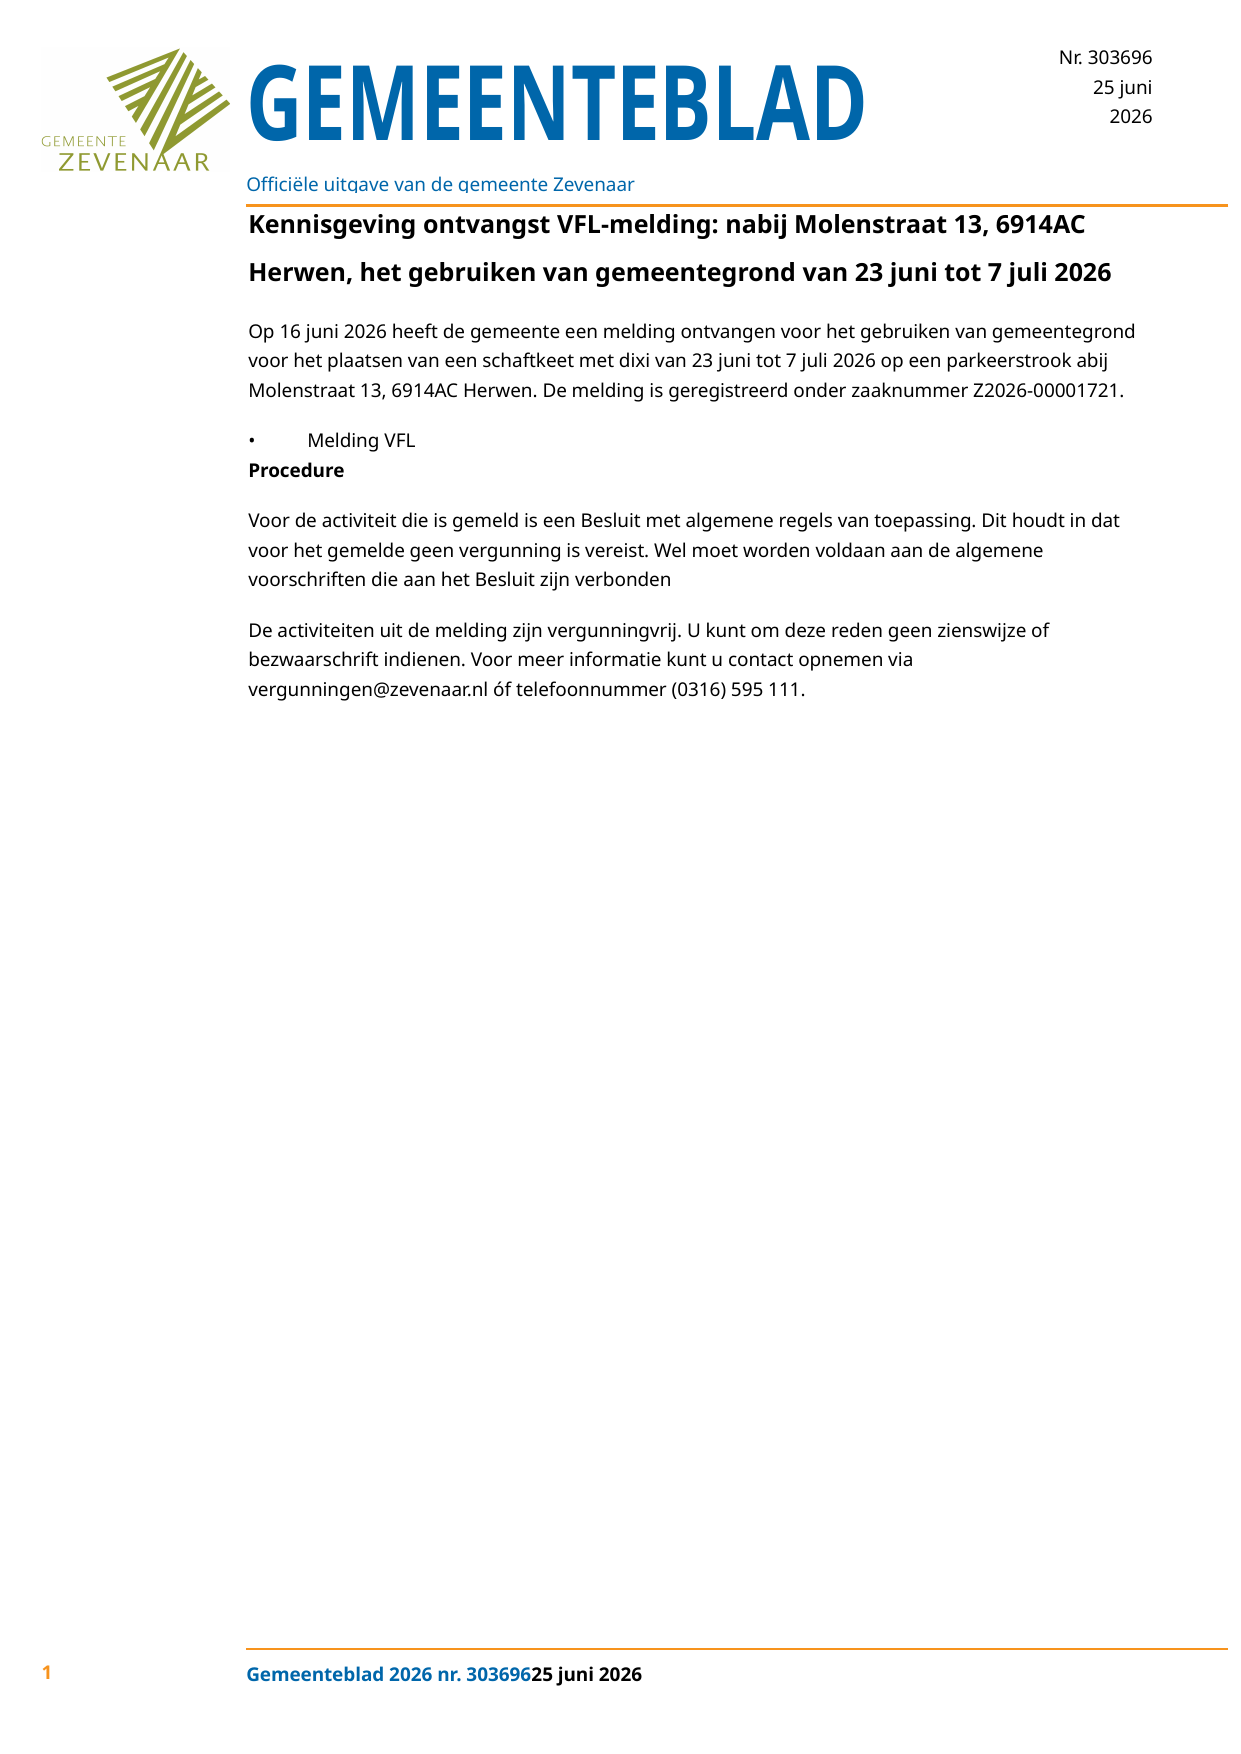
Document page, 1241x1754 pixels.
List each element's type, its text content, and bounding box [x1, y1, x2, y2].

text Op 16 juni 2026 heeft de gemeente een melding ontvangen voor het gebruiken van gemeentegrond voor het plaatsen van een schaftkeet met dixi van 23 juni tot 7 juli 2026 op een parkeerstrook abij Molenstraat 13, 6914AC Herwen. De melding is geregistreerd onder zaaknummer Z2026-00001721. [248, 318, 1152, 403]
text Voor de activiteit die is gemeld is een Besluit met algemene regels van toepassing. Dit houdt in dat voor het gemelde geen vergunning is vereist. Wel moet worden voldaan aan de algemene voorschriften die aan het Besluit zijn verbonden [248, 507, 1152, 592]
text De activiteiten uit de melding zijn vergunningvrij. U kunt om deze reden geen zienswijze of bezwaarschrift indienen. Voor meer informatie kunt u contact opnemen via vergunningen@zevenaar.nl óf telefoonnummer (0316) 595 111. [248, 617, 1152, 702]
picture [41, 47, 231, 172]
list Melding VFL [248, 427, 1152, 453]
text Procedure [248, 457, 1152, 483]
text Kennisgeving ontvangst VFL-melding: nabij Molenstraat 13, 6914AC Herwen, het gebruiken van gemeentegrond van 23 juni tot 7 juli 2026 [248, 207, 1152, 288]
